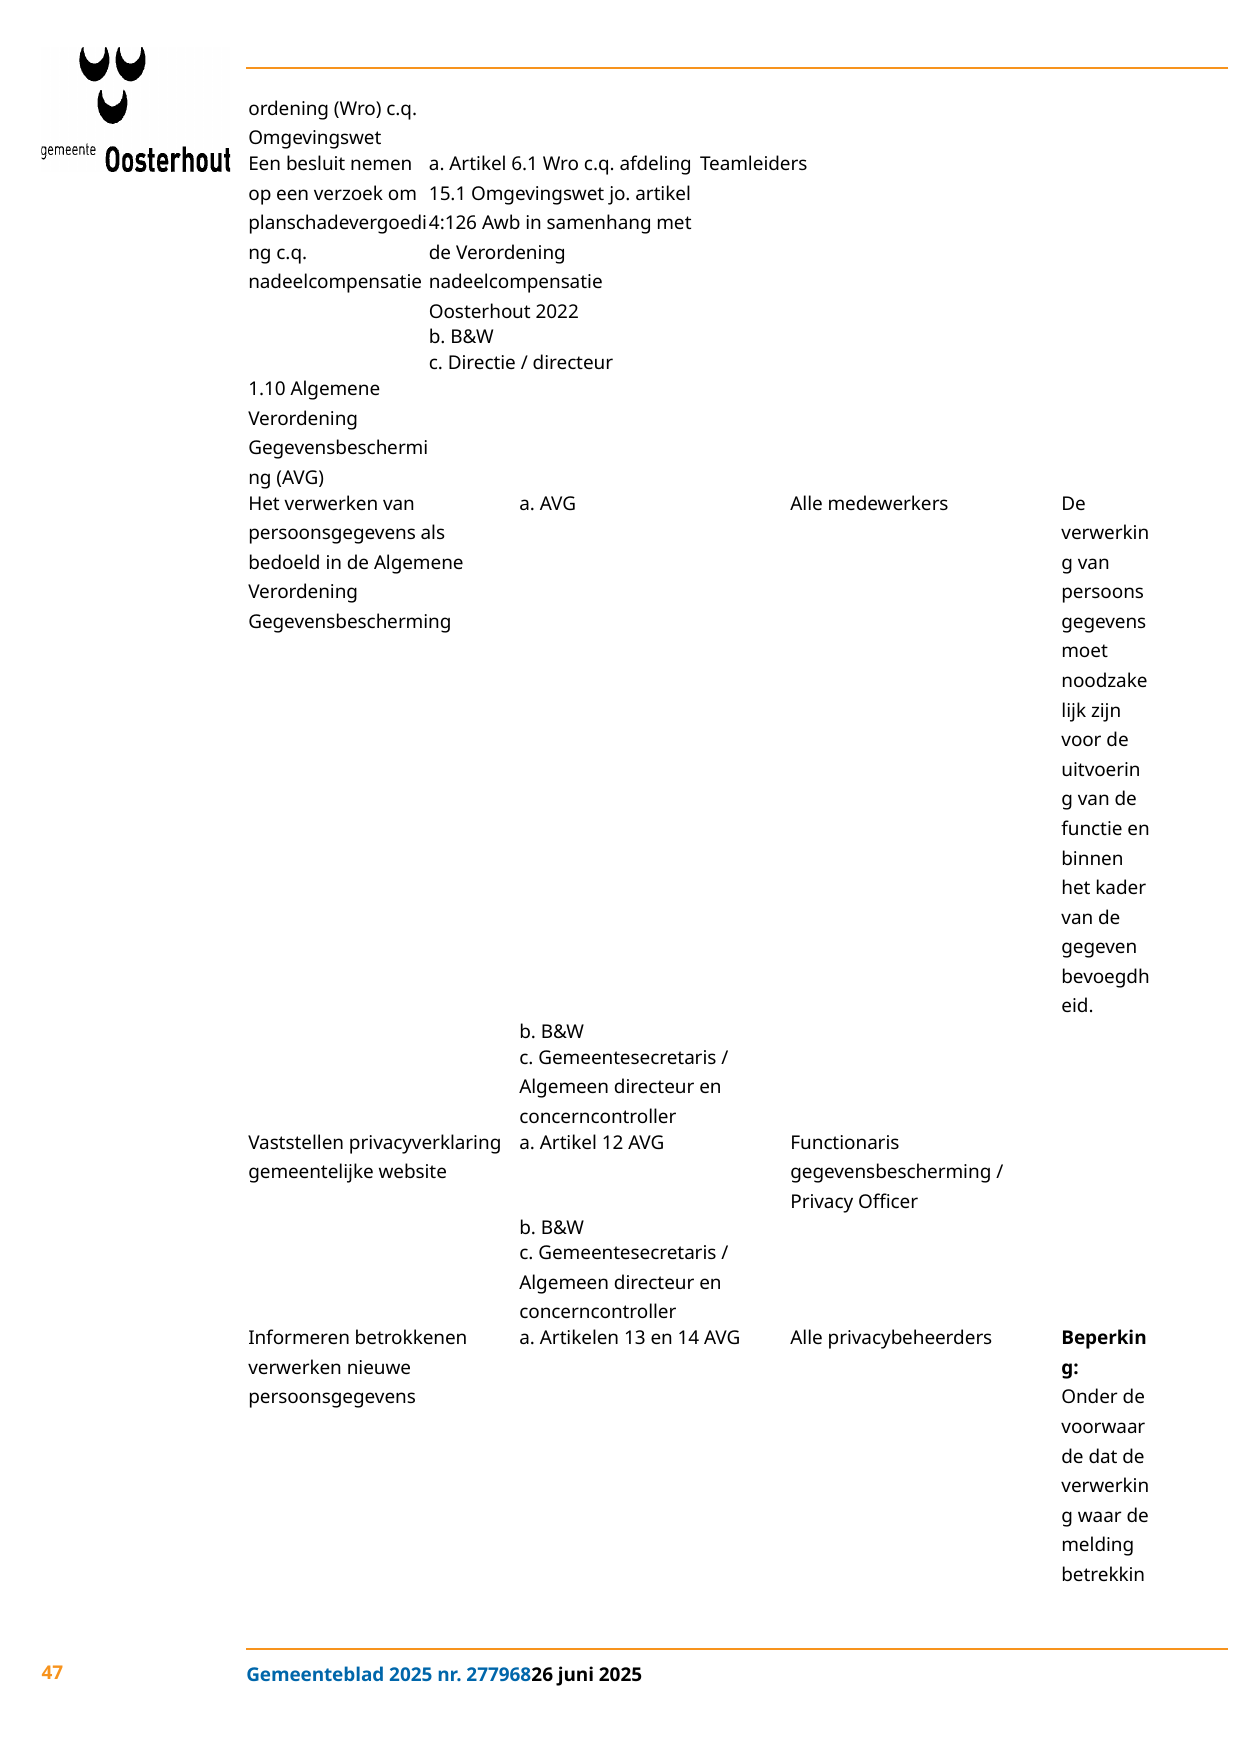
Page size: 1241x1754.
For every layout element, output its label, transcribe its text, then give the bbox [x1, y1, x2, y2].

table_cell [700, 375, 971, 490]
table_cell Alle privacybeheerders [790, 1325, 1061, 1587]
table_cell Beperking: Onder de voorwaarde dat de verwerking waar de melding betrekkin [1061, 1325, 1152, 1587]
table_cell [429, 95, 700, 150]
table_cell [248, 1240, 519, 1324]
table_cell [1061, 1214, 1152, 1239]
table_cell b. B&W [519, 1214, 790, 1239]
table_cell c. Directie / directeur [429, 350, 700, 375]
table_cell a. Artikel 6.1 Wro c.q. afdeling 15.1 Omgevingswet jo. artikel 4:126 Awb in samenhang met de Verordening nadeelcompensatie Oosterhout 2022 [429, 150, 700, 324]
table_cell [790, 1018, 1061, 1044]
table_cell [971, 150, 1152, 324]
table_cell De verwerking van persoonsgegevens moet noodzakelijk zijn voor de uitvoering van de functie en binnen het kader van de gegeven bevoegdheid. [1061, 490, 1152, 1018]
table_cell Functionaris gegevensbescherming / Privacy Officer [790, 1129, 1061, 1214]
table_cell [248, 1214, 519, 1239]
table_cell [1061, 1240, 1152, 1324]
table_cell [971, 375, 1152, 490]
table_cell c. Gemeentesecretaris / Algemeen directeur en concerncontroller [519, 1240, 790, 1324]
table_cell Informeren betrokkenen verwerken nieuwe persoonsgegevens [248, 1325, 519, 1587]
table_cell [1061, 1044, 1152, 1129]
table_cell c. Gemeentesecretaris / Algemeen directeur en concerncontroller [519, 1044, 790, 1129]
table_cell Alle medewerkers [790, 490, 1061, 1018]
table_cell [248, 1018, 519, 1044]
table_cell [971, 95, 1152, 150]
table_cell [1061, 1129, 1152, 1214]
table_cell [790, 1214, 1061, 1239]
table_cell [700, 95, 971, 150]
table_cell [429, 375, 700, 490]
table_cell [790, 1240, 1061, 1324]
table_cell [248, 350, 429, 375]
table_cell [971, 324, 1152, 349]
table_cell [790, 1044, 1061, 1129]
table_cell Teamleiders [700, 150, 971, 324]
table_cell ordening (Wro) c.q. Omgevingswet [248, 95, 429, 150]
table_cell Een besluit nemen op een verzoek om planschadevergoeding c.q. nadeelcompensatie [248, 150, 429, 324]
table_cell 1.10 Algemene Verordening Gegevensbescherming (AVG) [248, 375, 429, 490]
table_cell b. B&W [429, 324, 700, 349]
table_cell Vaststellen privacyverklaring gemeentelijke website [248, 1129, 519, 1214]
table_cell a. AVG [519, 490, 790, 1018]
picture [41, 47, 231, 172]
table_cell a. Artikelen 13 en 14 AVG [519, 1325, 790, 1587]
table_cell [248, 1044, 519, 1129]
table_cell [971, 350, 1152, 375]
table_cell [1061, 1018, 1152, 1044]
table_cell Het verwerken van persoonsgegevens als bedoeld in de Algemene Verordening Gegevensbescherming [248, 490, 519, 1018]
table_cell [700, 350, 971, 375]
table_cell a. Artikel 12 AVG [519, 1129, 790, 1214]
table_cell b. B&W [519, 1018, 790, 1044]
table_cell [700, 324, 971, 349]
table_cell [248, 324, 429, 349]
